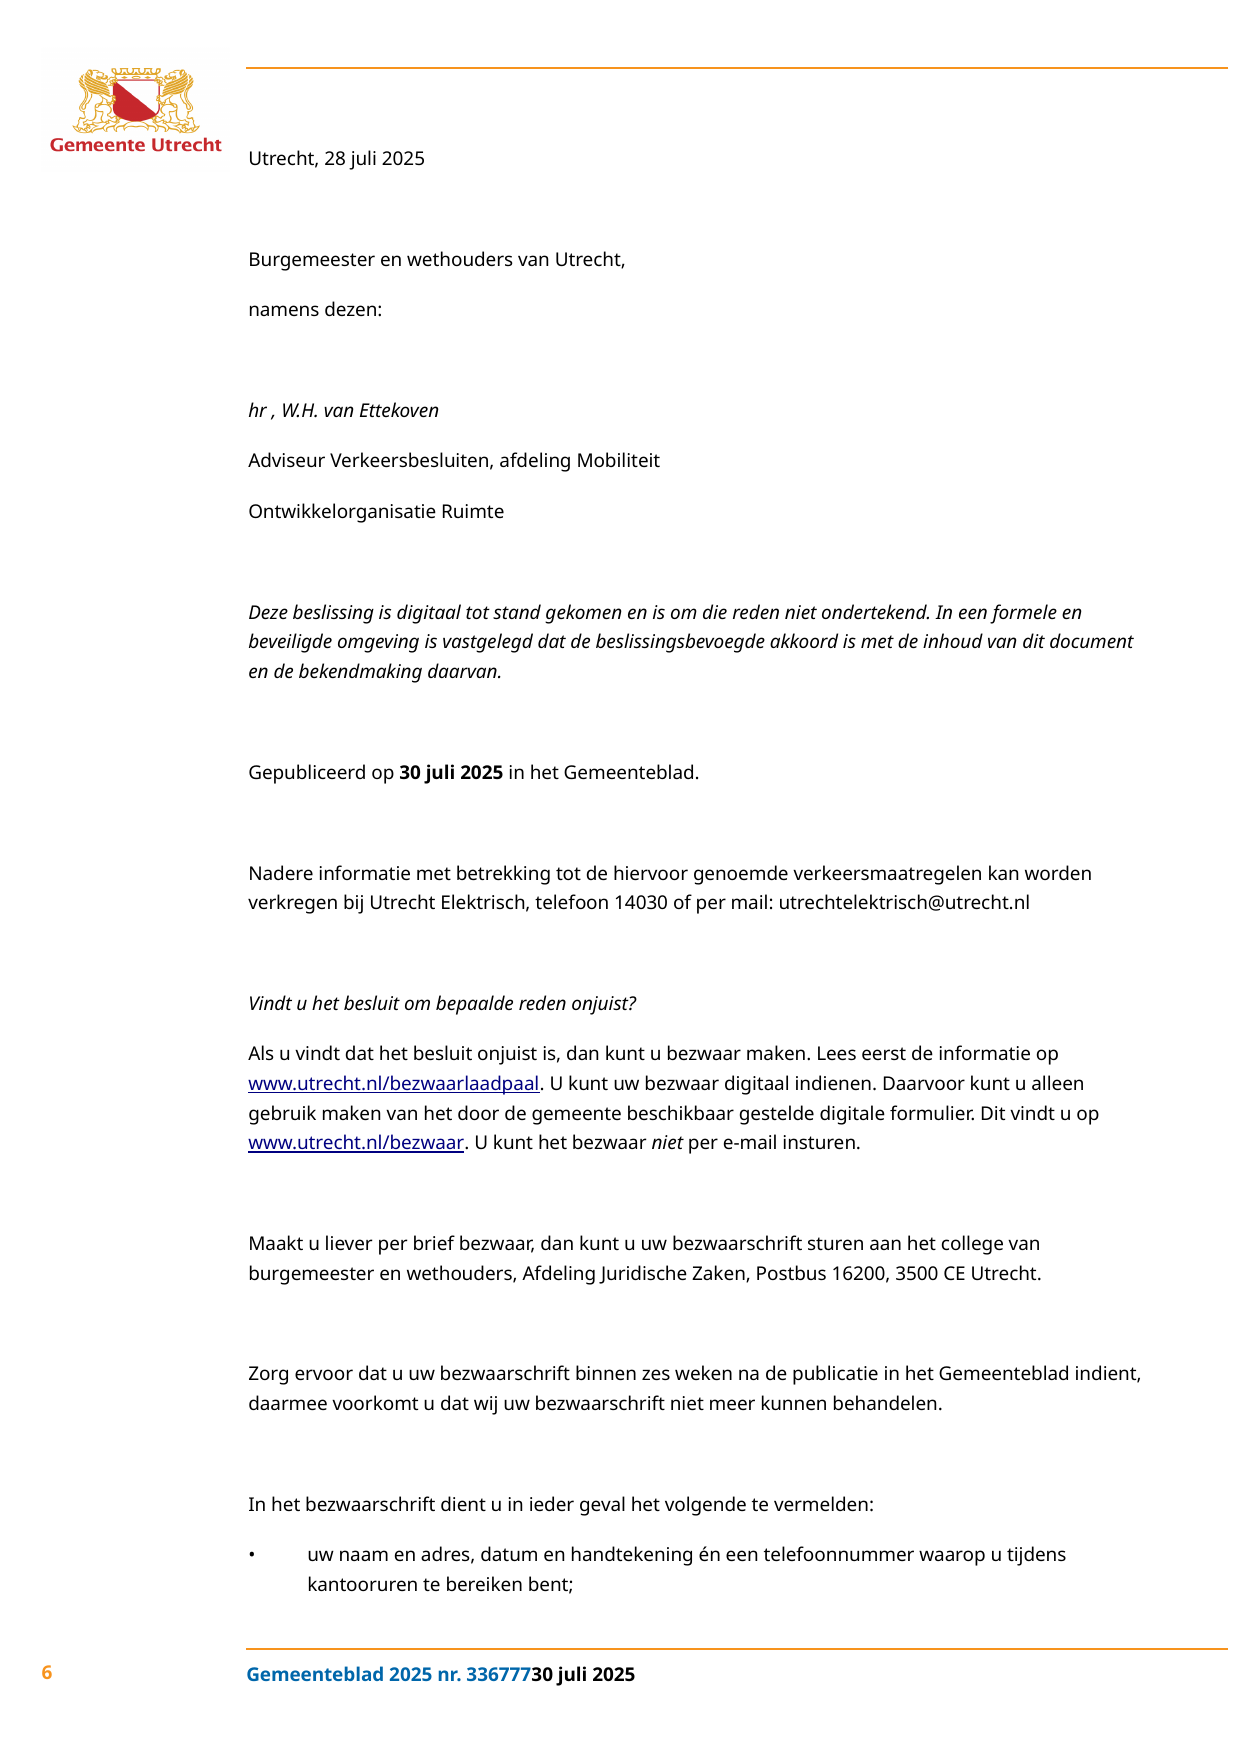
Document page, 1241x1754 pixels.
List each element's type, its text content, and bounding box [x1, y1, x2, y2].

text Ontwikkelorganisatie Ruimte [248, 498, 1152, 524]
text Vindt u het besluit om bepaalde reden onjuist? [248, 990, 1152, 1016]
text Als u vindt dat het besluit onjuist is, dan kunt u bezwaar maken. Lees eerst de informatie op www.utrecht.nl/bezwaarlaadpaal. U kunt uw bezwaar digitaal indienen. Daarvoor kunt u alleen gebruik maken van het door de gemeente beschikbaar gestelde digitale formulier. Dit vindt u op www.utrecht.nl/bezwaar. U kunt het bezwaar niet per e-mail insturen. [248, 1041, 1152, 1155]
text Burgemeester en wethouders van Utrecht, [248, 246, 1152, 272]
picture [41, 47, 231, 172]
list uw naam en adres, datum en handtekening én een telefoonnummer waarop u tijdens kantooruren te bereiken bent; [248, 1541, 1152, 1597]
text Gepubliceerd op 30 juli 2025 in het Gemeenteblad. [248, 759, 1152, 785]
text Zorg ervoor dat u uw bezwaarschrift binnen zes weken na de publicatie in het Gemeenteblad indient, daarmee voorkomt u dat wij uw bezwaarschrift niet meer kunnen behandelen. [248, 1361, 1152, 1416]
text Utrecht, 28 juli 2025 [248, 145, 1152, 171]
text Nadere informatie met betrekking tot de hiervoor genoemde verkeersmaatregelen kan worden verkregen bij Utrecht Elektrisch, telefoon 14030 of per mail: utrechtelektrisch@utrecht.nl [248, 860, 1152, 915]
text In het bezwaarschrift dient u in ieder geval het volgende te vermelden: [248, 1491, 1152, 1517]
text hr , W.H. van Ettekoven [248, 397, 1152, 423]
text namens dezen: [248, 296, 1152, 322]
text Adviseur Verkeersbesluiten, afdeling Mobiliteit [248, 448, 1152, 473]
text Deze beslissing is digitaal tot stand gekomen en is om die reden niet ondertekend. In een formele en beveiligde omgeving is vastgelegd dat de beslissingsbevoegde akkoord is met de inhoud van dit document en de bekendmaking daarvan. [248, 599, 1152, 684]
text Maakt u liever per brief bezwaar, dan kunt u uw bezwaarschrift sturen aan het college van burgemeester en wethouders, Afdeling Juridische Zaken, Postbus 16200, 3500 CE Utrecht. [248, 1230, 1152, 1286]
